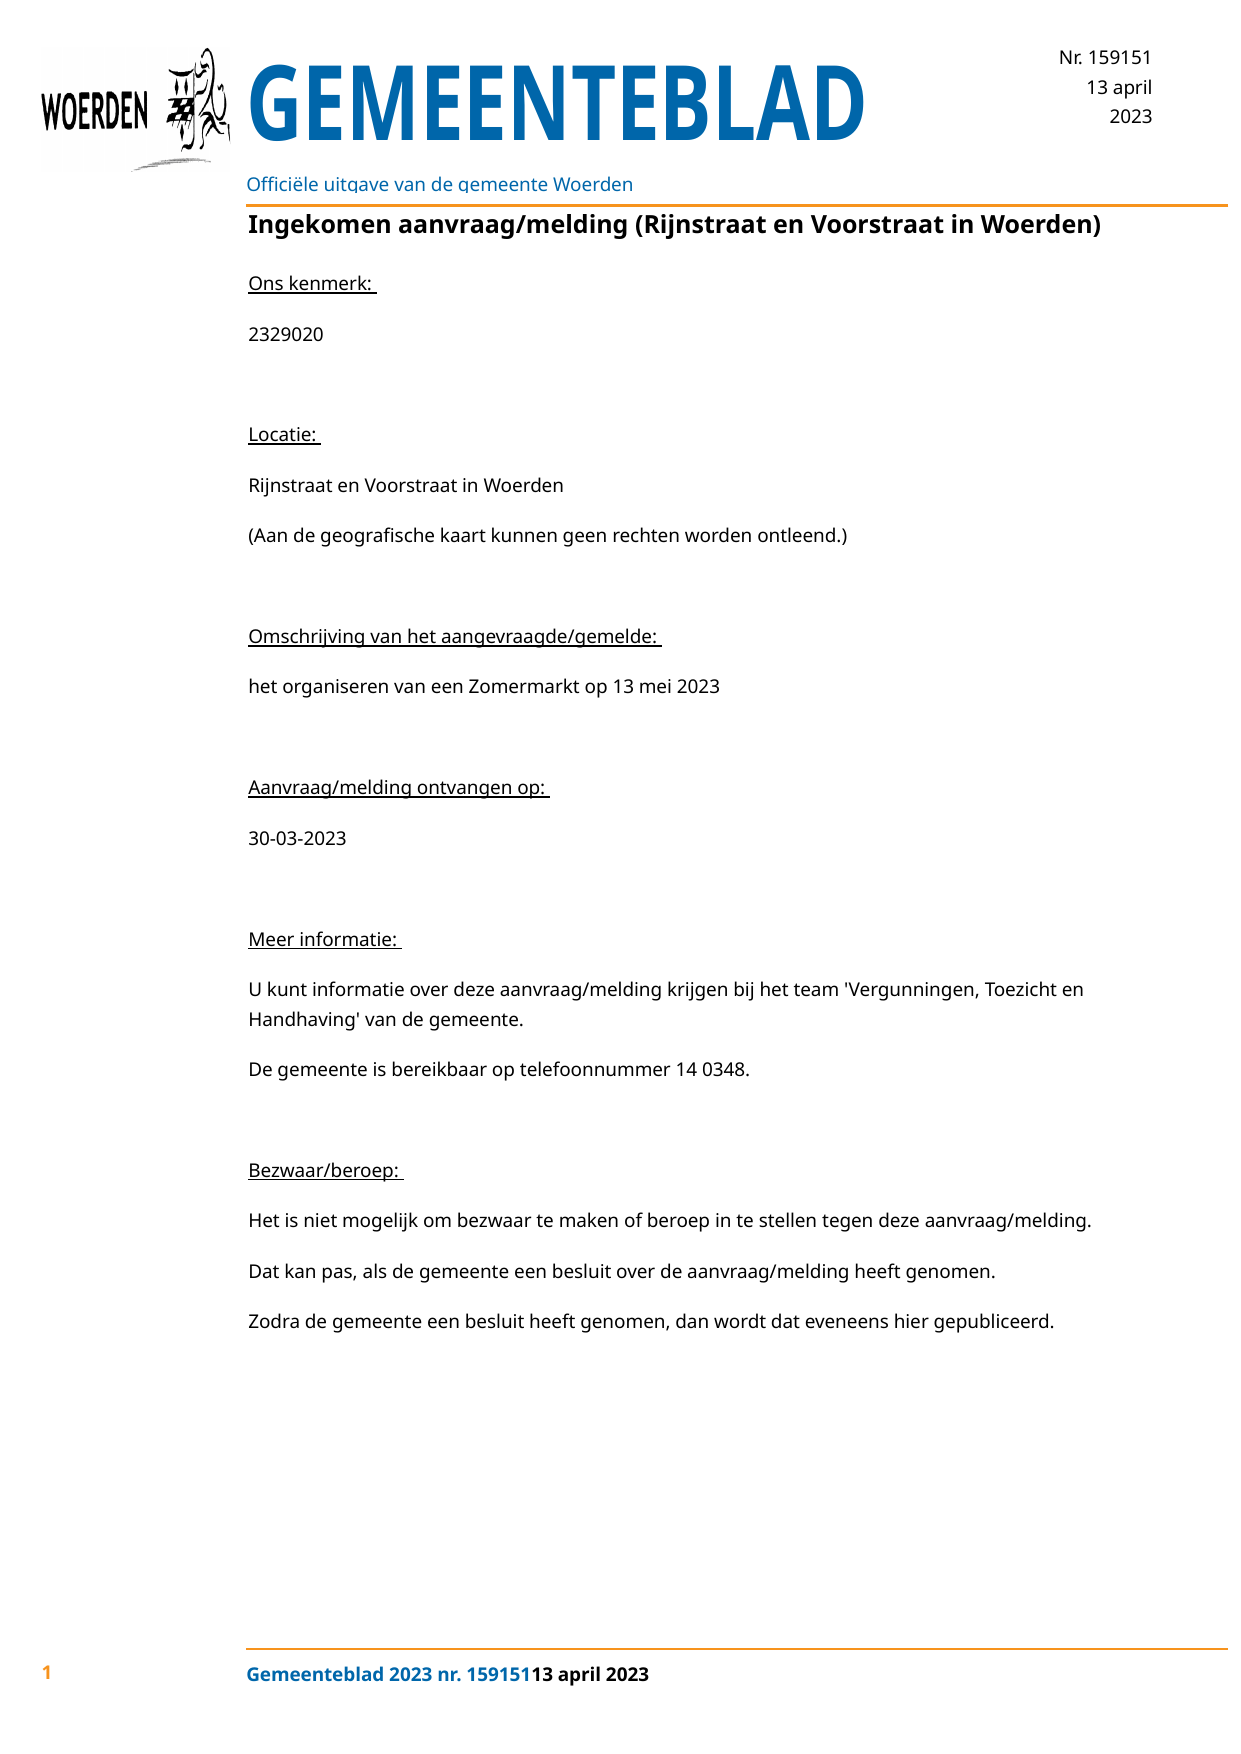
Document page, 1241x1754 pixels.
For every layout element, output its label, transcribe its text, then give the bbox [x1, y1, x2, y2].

text Bezwaar/beroep: [248, 1157, 1152, 1183]
text 30-03-2023 [248, 825, 1152, 851]
text (Aan de geografische kaart kunnen geen rechten worden ontleend.) [248, 522, 1152, 548]
text Zodra de gemeente een besluit heeft genomen, dan wordt dat eveneens hier gepubliceerd. [248, 1308, 1152, 1334]
picture [41, 47, 231, 172]
text 2329020 [248, 321, 1152, 346]
text Het is niet mogelijk om bezwaar te maken of beroep in te stellen tegen deze aanvraag/melding. [248, 1207, 1152, 1233]
text Rijnstraat en Voorstraat in Woerden [248, 472, 1152, 498]
text Dat kan pas, als de gemeente een besluit over de aanvraag/melding heeft genomen. [248, 1258, 1152, 1283]
text U kunt informatie over deze aanvraag/melding krijgen bij het team 'Vergunningen, Toezicht en Handhaving' van de gemeente. [248, 976, 1152, 1031]
text Ons kenmerk: [248, 270, 1152, 296]
text Omschrijving van het aangevraagde/gemelde: [248, 623, 1152, 649]
text Meer informatie: [248, 926, 1152, 951]
text De gemeente is bereikbaar op telefoonnummer 14 0348. [248, 1056, 1152, 1082]
text Ingekomen aanvraag/melding (Rijnstraat en Voorstraat in Woerden) [248, 207, 1152, 241]
text Aanvraag/melding ontvangen op: [248, 774, 1152, 800]
text Locatie: [248, 422, 1152, 447]
text het organiseren van een Zomermarkt op 13 mei 2023 [248, 674, 1152, 699]
